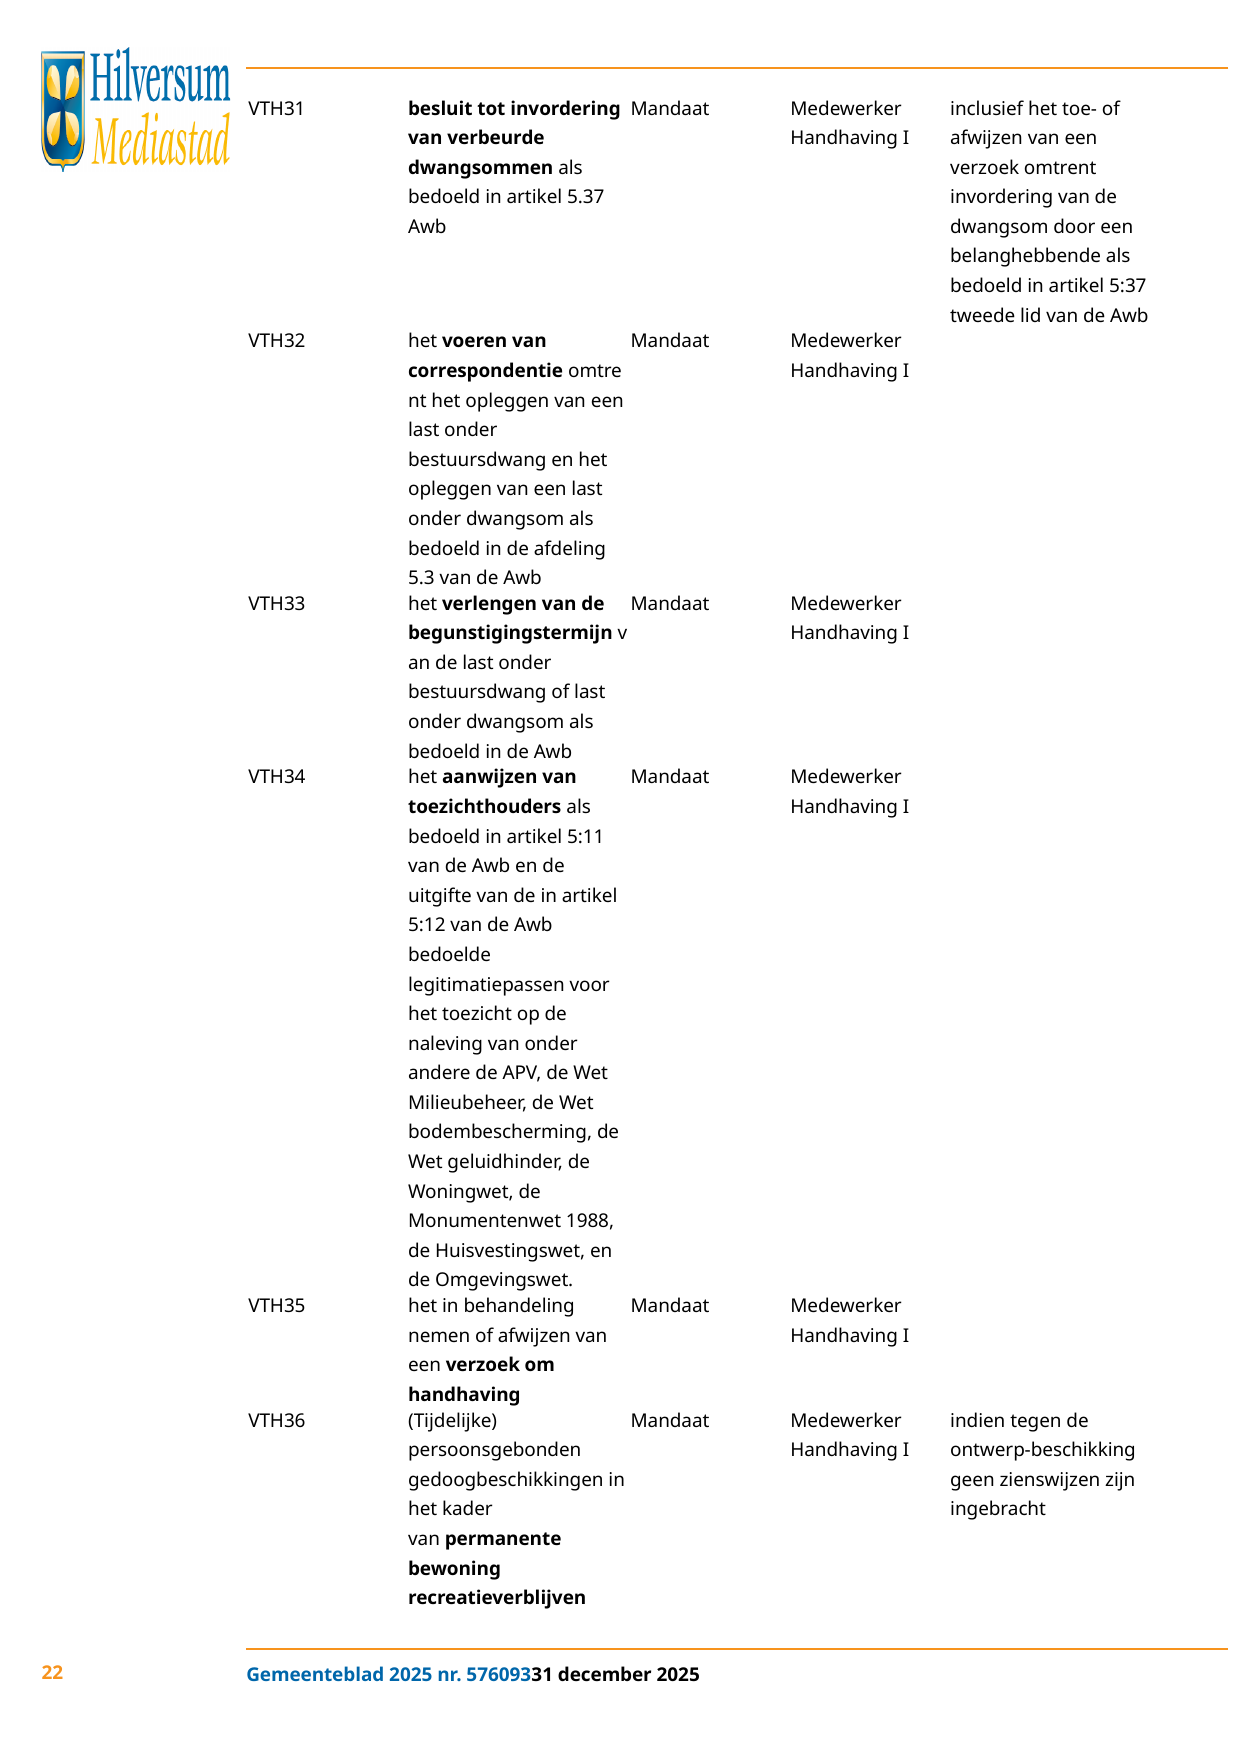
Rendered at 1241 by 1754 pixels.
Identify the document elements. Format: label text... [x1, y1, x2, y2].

table_cell Medewerker Handhaving I [790, 764, 950, 1292]
table_cell [950, 590, 1152, 764]
table_cell Mandaat [630, 1292, 790, 1407]
table_cell VTH35 [248, 1292, 408, 1407]
table_cell Medewerker Handhaving I [790, 95, 950, 328]
table_cell het in behandeling nemen of afwijzen van een verzoek om handhaving [408, 1292, 630, 1407]
table_cell inclusief het toe- of afwijzen van een verzoek omtrent invordering van de dwangsom door een belanghebbende als bedoeld in artikel 5:37 tweede lid van de Awb [950, 95, 1152, 328]
table_cell het verlengen van de begunstigingstermijn van de last onder bestuursdwang of last onder dwangsom als bedoeld in de Awb [408, 590, 630, 764]
table_cell Medewerker Handhaving I [790, 1292, 950, 1407]
table_cell (Tijdelijke) persoonsgebonden gedoogbeschikkingen in het kader van permanente bewoning recreatieverblijven [408, 1407, 630, 1610]
table_cell VTH32 [248, 328, 408, 590]
table_cell VTH33 [248, 590, 408, 764]
table_cell [950, 328, 1152, 590]
table_cell indien tegen de ontwerp-beschikking geen zienswijzen zijn ingebracht [950, 1407, 1152, 1610]
table_cell besluit tot invordering van verbeurde dwangsommen als bedoeld in artikel 5.37 Awb [408, 95, 630, 328]
table_cell het aanwijzen van toezichthouders als bedoeld in artikel 5:11 van de Awb en de uitgifte van de in artikel 5:12 van de Awb bedoelde legitimatiepassen voor het toezicht op de naleving van onder andere de APV, de Wet Milieubeheer, de Wet bodembescherming, de Wet geluidhinder, de Woningwet, de Monumentenwet 1988, de Huisvestingswet, en de Omgevingswet. [408, 764, 630, 1292]
table_cell VTH31 [248, 95, 408, 328]
table_cell Medewerker Handhaving I [790, 590, 950, 764]
table_cell het voeren van correspondentie omtrent het opleggen van een last onder bestuursdwang en het opleggen van een last onder dwangsom als bedoeld in de afdeling 5.3 van de Awb [408, 328, 630, 590]
table_cell [950, 764, 1152, 1292]
table_cell VTH34 [248, 764, 408, 1292]
table_cell Mandaat [630, 328, 790, 590]
table_cell Mandaat [630, 590, 790, 764]
table_cell Medewerker Handhaving I [790, 1407, 950, 1610]
table_cell VTH36 [248, 1407, 408, 1610]
table_cell Mandaat [630, 95, 790, 328]
table_cell [950, 1292, 1152, 1407]
table_cell Mandaat [630, 1407, 790, 1610]
table_cell Medewerker Handhaving I [790, 328, 950, 590]
table_cell Mandaat [630, 764, 790, 1292]
picture [41, 47, 231, 172]
